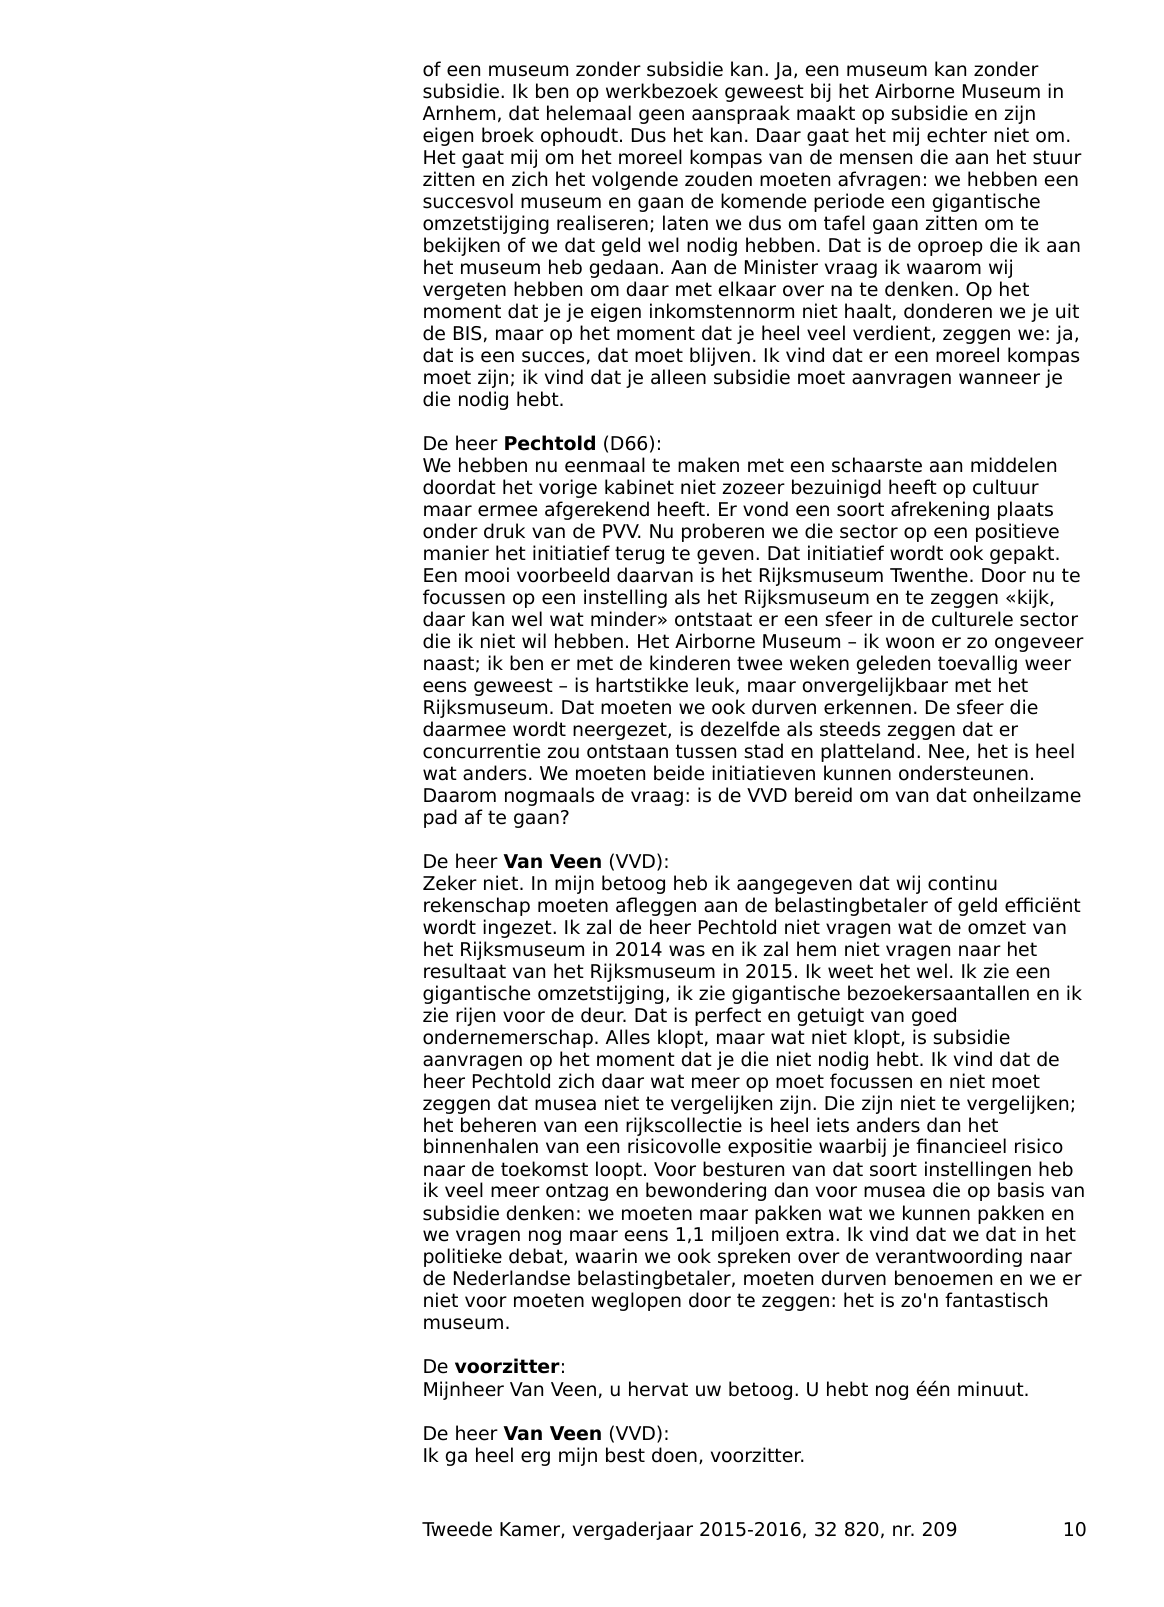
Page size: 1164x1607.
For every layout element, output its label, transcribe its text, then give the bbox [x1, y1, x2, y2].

text Ik ga heel erg mijn best doen, voorzitter. [422, 1444, 1087, 1467]
text Zeker niet. In mijn betoog heb ik aangegeven dat wij continu rekenschap moeten afleggen aan de belastingbetaler of geld efficiënt wordt ingezet. Ik zal de heer Pechtold niet vragen wat de omzet van het Rijksmuseum in 2014 was en ik zal hem niet vragen naar het resultaat van het Rijksmuseum in 2015. Ik weet het wel. Ik zie een gigantische omzetstijging, ik zie gigantische bezoekersaantallen en ik zie rijen voor de deur. Dat is perfect en getuigt van goed ondernemerschap. Alles klopt, maar wat niet klopt, is subsidie aanvragen op het moment dat je die niet nodig hebt. Ik vind dat de heer Pechtold zich daar wat meer op moet focussen en niet moet zeggen dat musea niet te vergelijken zijn. Die zijn niet te vergelijken; het beheren van een rijkscollectie is heel iets anders dan het binnenhalen van een risicovolle expositie waarbij je financieel risico naar de toekomst loopt. Voor besturen van dat soort instellingen heb ik veel meer ontzag en bewondering dan voor musea die op basis van subsidie denken: we moeten maar pakken wat we kunnen pakken en we vragen nog maar eens 1,1 miljoen extra. Ik vind dat we dat in het politieke debat, waarin we ook spreken over de verantwoording naar de Nederlandse belastingbetaler, moeten durven benoemen en we er niet voor moeten weglopen door te zeggen: het is zo'n fantastisch museum. [422, 873, 1087, 1334]
text We hebben nu eenmaal te maken met een schaarste aan middelen doordat het vorige kabinet niet zozeer bezuinigd heeft op cultuur maar ermee afgerekend heeft. Er vond een soort afrekening plaats onder druk van de PVV. Nu proberen we die sector op een positieve manier het initiatief terug te geven. Dat initiatief wordt ook gepakt. Een mooi voorbeeld daarvan is het Rijksmuseum Twenthe. Door nu te focussen op een instelling als het Rijksmuseum en te zeggen «kijk, daar kan wel wat minder» ontstaat er een sfeer in de culturele sector die ik niet wil hebben. Het Airborne Museum – ik woon er zo ongeveer naast; ik ben er met de kinderen twee weken geleden toevallig weer eens geweest – is hartstikke leuk, maar onvergelijkbaar met het Rijksmuseum. Dat moeten we ook durven erkennen. De sfeer die daarmee wordt neergezet, is dezelfde als steeds zeggen dat er concurrentie zou ontstaan tussen stad en platteland. Nee, het is heel wat anders. We moeten beide initiatieven kunnen ondersteunen. Daarom nogmaals de vraag: is de VVD bereid om van dat onheilzame pad af te gaan? [422, 455, 1087, 828]
text Mijnheer Van Veen, u hervat uw betoog. U hebt nog één minuut. [422, 1378, 1087, 1400]
text of een museum zonder subsidie kan. Ja, een museum kan zonder subsidie. Ik ben op werkbezoek geweest bij het Airborne Museum in Arnhem, dat helemaal geen aanspraak maakt op subsidie en zijn eigen broek ophoudt. Dus het kan. Daar gaat het mij echter niet om. Het gaat mij om het moreel kompas van de mensen die aan het stuur zitten en zich het volgende zouden moeten afvragen: we hebben een succesvol museum en gaan de komende periode een gigantische omzetstijging realiseren; laten we dus om tafel gaan zitten om te bekijken of we dat geld wel nodig hebben. Dat is de oproep die ik aan het museum heb gedaan. Aan de Minister vraag ik waarom wij vergeten hebben om daar met elkaar over na te denken. Op het moment dat je je eigen inkomstennorm niet haalt, donderen we je uit de BIS, maar op het moment dat je heel veel verdient, zeggen we: ja, dat is een succes, dat moet blijven. Ik vind dat er een moreel kompas moet zijn; ik vind dat je alleen subsidie moet aanvragen wanneer je die nodig hebt. [422, 59, 1087, 411]
text De heer Van Veen (VVD): [422, 1423, 1087, 1444]
text De voorzitter: [422, 1356, 1087, 1378]
text De heer Pechtold (D66): [422, 433, 1087, 455]
text De heer Van Veen (VVD): [422, 851, 1087, 873]
